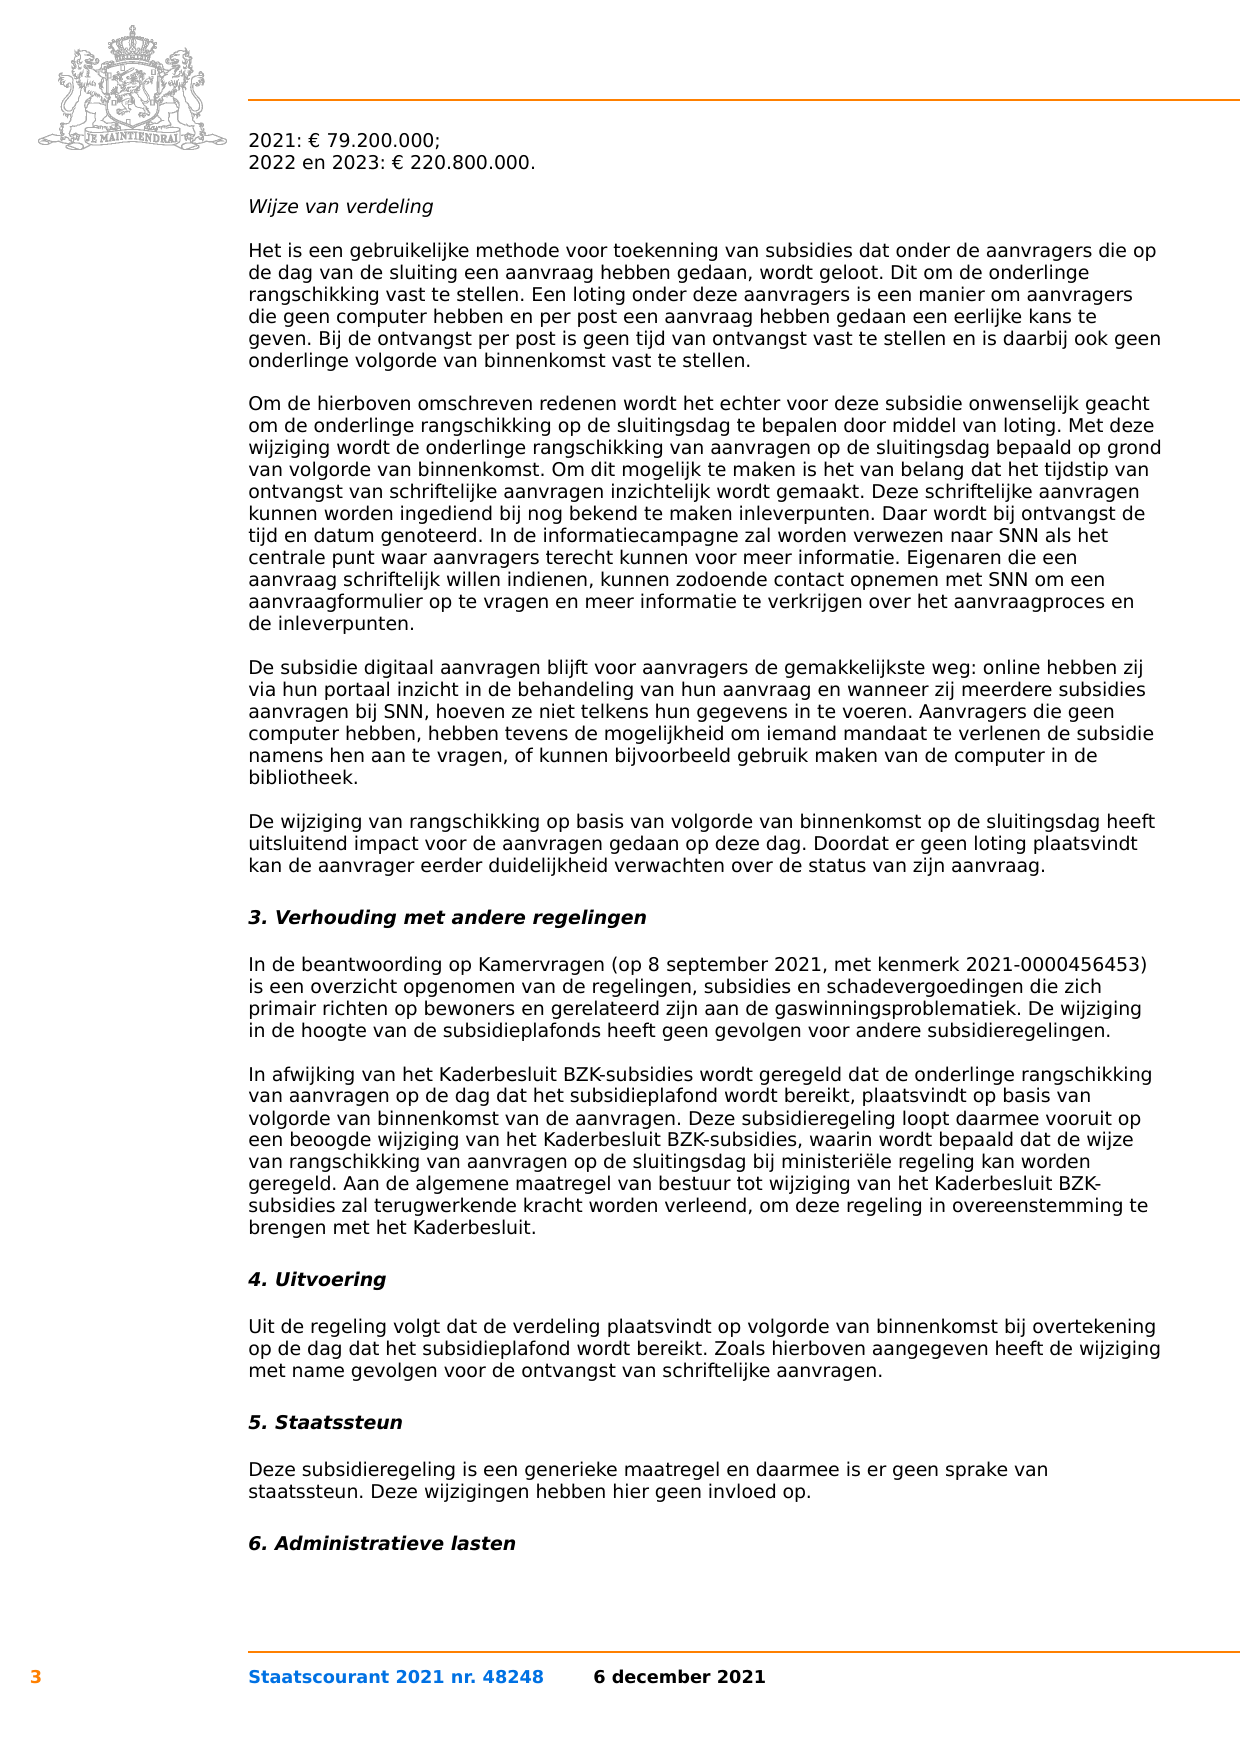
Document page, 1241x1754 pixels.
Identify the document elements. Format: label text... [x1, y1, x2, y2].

subtitle 5. Staatssteun [248, 1412, 1163, 1434]
picture [38, 25, 227, 150]
subtitle 4. Uitvoering [248, 1269, 1163, 1291]
subtitle Wijze van verdeling [248, 196, 1163, 218]
text De wijziging van rangschikking op basis van volgorde van binnenkomst op de sluitingsdag heeft uitsluitend impact voor de aanvragen gedaan op deze dag. Doordat er geen loting plaatsvindt kan de aanvrager eerder duidelijkheid verwachten over de status van zijn aanvraag. [248, 811, 1163, 877]
text Het is een gebruikelijke methode voor toekenning van subsidies dat onder de aanvragers die op de dag van de sluiting een aanvraag hebben gedaan, wordt geloot. Dit om de onderlinge rangschikking vast te stellen. Een loting onder deze aanvragers is een manier om aanvragers die geen computer hebben en per post een aanvraag hebben gedaan een eerlijke kans te geven. Bij de ontvangst per post is geen tijd van ontvangst vast te stellen en is daarbij ook geen onderlinge volgorde van binnenkomst vast te stellen. [248, 239, 1163, 371]
text Om de hierboven omschreven redenen wordt het echter voor deze subsidie onwenselijk geacht om de onderlinge rangschikking op de sluitingsdag te bepalen door middel van loting. Met deze wijziging wordt de onderlinge rangschikking van aanvragen op de sluitingsdag bepaald op grond van volgorde van binnenkomst. Om dit mogelijk te maken is het van belang dat het tijdstip van ontvangst van schriftelijke aanvragen inzichtelijk wordt gemaakt. Deze schriftelijke aanvragen kunnen worden ingediend bij nog bekend te maken inleverpunten. Daar wordt bij ontvangst de tijd en datum genoteerd. In de informatiecampagne zal worden verwezen naar SNN als het centrale punt waar aanvragers terecht kunnen voor meer informatie. Eigenaren die een aanvraag schriftelijk willen indienen, kunnen zodoende contact opnemen met SNN om een aanvraagformulier op te vragen en meer informatie te verkrijgen over het aanvraagproces en de inleverpunten. [248, 393, 1163, 635]
text In de beantwoording op Kamervragen (op 8 september 2021, met kenmerk 2021-0000456453) is een overzicht opgenomen van de regelingen, subsidies en schadevergoedingen die zich primair richten op bewoners en gerelateerd zijn aan de gaswinningsproblematiek. De wijziging in de hoogte van de subsidieplafonds heeft geen gevolgen voor andere subsidieregelingen. [248, 954, 1163, 1042]
text Uit de regeling volgt dat de verdeling plaatsvindt op volgorde van binnenkomst bij overtekening op de dag dat het subsidieplafond wordt bereikt. Zoals hierboven aangegeven heeft de wijziging met name gevolgen voor de ontvangst van schriftelijke aanvragen. [248, 1316, 1163, 1382]
text De subsidie digitaal aanvragen blijft voor aanvragers de gemakkelijkste weg: online hebben zij via hun portaal inzicht in de behandeling van hun aanvraag en wanneer zij meerdere subsidies aanvragen bij SNN, hoeven ze niet telkens hun gegevens in te voeren. Aanvragers die geen computer hebben, hebben tevens de mogelijkheid om iemand mandaat te verlenen de subsidie namens hen aan te vragen, of kunnen bijvoorbeeld gebruik maken van de computer in de bibliotheek. [248, 657, 1163, 789]
text 2021: € 79.200.000; [248, 130, 1163, 152]
text Deze subsidieregeling is een generieke maatregel en daarmee is er geen sprake van staatssteun. Deze wijzigingen hebben hier geen invloed op. [248, 1459, 1163, 1503]
text In afwijking van het Kaderbesluit BZK-subsidies wordt geregeld dat de onderlinge rangschikking van aanvragen op de dag dat het subsidieplafond wordt bereikt, plaatsvindt op basis van volgorde van binnenkomst van de aanvragen. Deze subsidieregeling loopt daarmee vooruit op een beoogde wijziging van het Kaderbesluit BZK-subsidies, waarin wordt bepaald dat de wijze van rangschikking van aanvragen op de sluitingsdag bij ministeriële regeling kan worden geregeld. Aan de algemene maatregel van bestuur tot wijziging van het Kaderbesluit BZK-subsidies zal terugwerkende kracht worden verleend, om deze regeling in overeenstemming te brengen met het Kaderbesluit. [248, 1063, 1163, 1239]
text 2022 en 2023: € 220.800.000. [248, 152, 1163, 174]
subtitle 6. Administratieve lasten [248, 1533, 1163, 1555]
subtitle 3. Verhouding met andere regelingen [248, 907, 1163, 929]
